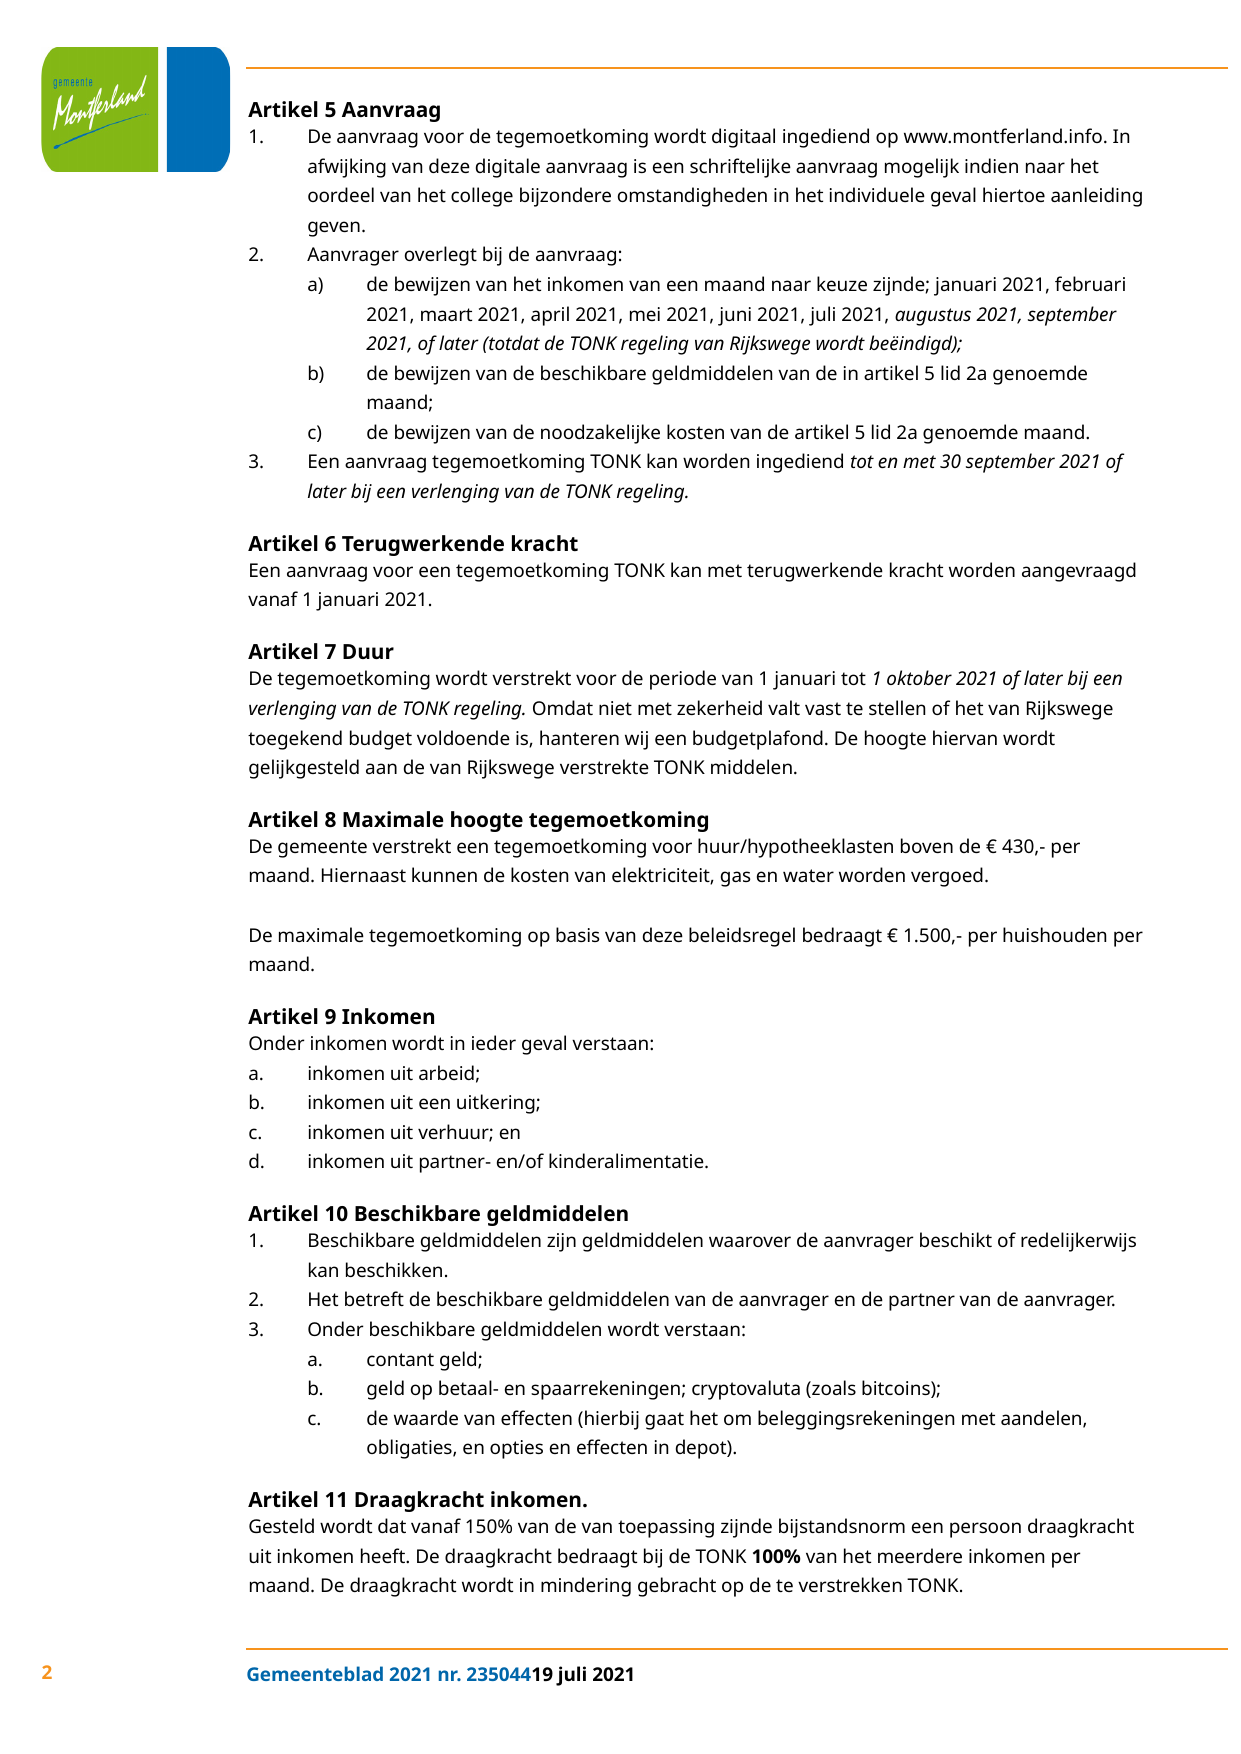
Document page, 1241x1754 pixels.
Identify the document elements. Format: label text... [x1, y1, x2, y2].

list inkomen uit een uitkering; [248, 1089, 1152, 1115]
list Het betreft de beschikbare geldmiddelen van de aanvrager en de partner van de aanvrager. [248, 1287, 1152, 1312]
list de bewijzen van de noodzakelijke kosten van de artikel 5 lid 2a genoemde maand. [307, 419, 1152, 445]
list inkomen uit verhuur; en [248, 1119, 1152, 1145]
text Artikel 11 Draagkracht inkomen. [248, 1485, 1152, 1513]
list Aanvrager overlegt bij de aanvraag: [248, 242, 1152, 267]
list inkomen uit arbeid; [248, 1060, 1152, 1086]
list de bewijzen van de beschikbare geldmiddelen van de in artikel 5 lid 2a genoemde maand; [307, 360, 1152, 415]
list de waarde van effecten (hierbij gaat het om beleggingsrekeningen met aandelen, obligaties, en opties en effecten in depot). [307, 1405, 1152, 1460]
list Een aanvraag tegemoetkoming TONK kan worden ingediend tot en met 30 september 2021 of later bij een verlenging van de TONK regeling. [248, 449, 1152, 504]
list inkomen uit partner- en/of kinderalimentatie. [248, 1149, 1152, 1174]
list De aanvraag voor de tegemoetkoming wordt digitaal ingediend op www.montferland.info. In afwijking van deze digitale aanvraag is een schriftelijke aanvraag mogelijk indien naar het oordeel van het college bijzondere omstandigheden in het individuele geval hiertoe aanleiding geven. [248, 123, 1152, 238]
text Artikel 8 Maximale hoogte tegemoetkoming [248, 805, 1152, 833]
text Een aanvraag voor een tegemoetkoming TONK kan met terugwerkende kracht worden aangevraagd vanaf 1 januari 2021. [248, 557, 1152, 612]
text Artikel 9 Inkomen [248, 1002, 1152, 1030]
list de bewijzen van het inkomen van een maand naar keuze zijnde; januari 2021, februari 2021, maart 2021, april 2021, mei 2021, juni 2021, juli 2021, augustus 2021, september 2021, of later (totdat de TONK regeling van Rijkswege wordt beëindigd); [307, 271, 1152, 356]
picture [41, 47, 231, 172]
list contant geld; [307, 1346, 1152, 1372]
list Onder beschikbare geldmiddelen wordt verstaan: [248, 1316, 1152, 1342]
text Artikel 6 Terugwerkende kracht [248, 529, 1152, 557]
list geld op betaal- en spaarrekeningen; cryptovaluta (zoals bitcoins); [307, 1375, 1152, 1401]
text Artikel 7 Duur [248, 637, 1152, 666]
text De gemeente verstrekt een tegemoetkoming voor huur/hypotheeklasten boven de € 430,- per maand. Hiernaast kunnen de kosten van elektriciteit, gas en water worden vergoed. [248, 833, 1152, 888]
text Onder inkomen wordt in ieder geval verstaan: [248, 1030, 1152, 1056]
text De tegemoetkoming wordt verstrekt voor de periode van 1 januari tot 1 oktober 2021 of later bij een verlenging van de TONK regeling. Omdat niet met zekerheid valt vast te stellen of het van Rijkswege toegekend budget voldoende is, hanteren wij een budgetplafond. De hoogte hiervan wordt gelijkgesteld aan de van Rijkswege verstrekte TONK middelen. [248, 666, 1152, 780]
list Beschikbare geldmiddelen zijn geldmiddelen waarover de aanvrager beschikt of redelijkerwijs kan beschikken. [248, 1227, 1152, 1283]
text Gesteld wordt dat vanaf 150% van de van toepassing zijnde bijstandsnorm een persoon draagkracht uit inkomen heeft. De draagkracht bedraagt bij de TONK 100% van het meerdere inkomen per maand. De draagkracht wordt in mindering gebracht op de te verstrekken TONK. [248, 1513, 1152, 1598]
text Artikel 10 Beschikbare geldmiddelen [248, 1199, 1152, 1227]
text De maximale tegemoetkoming op basis van deze beleidsregel bedraagt € 1.500,- per huishouden per maand. [248, 922, 1152, 977]
text Artikel 5 Aanvraag [248, 95, 1152, 123]
